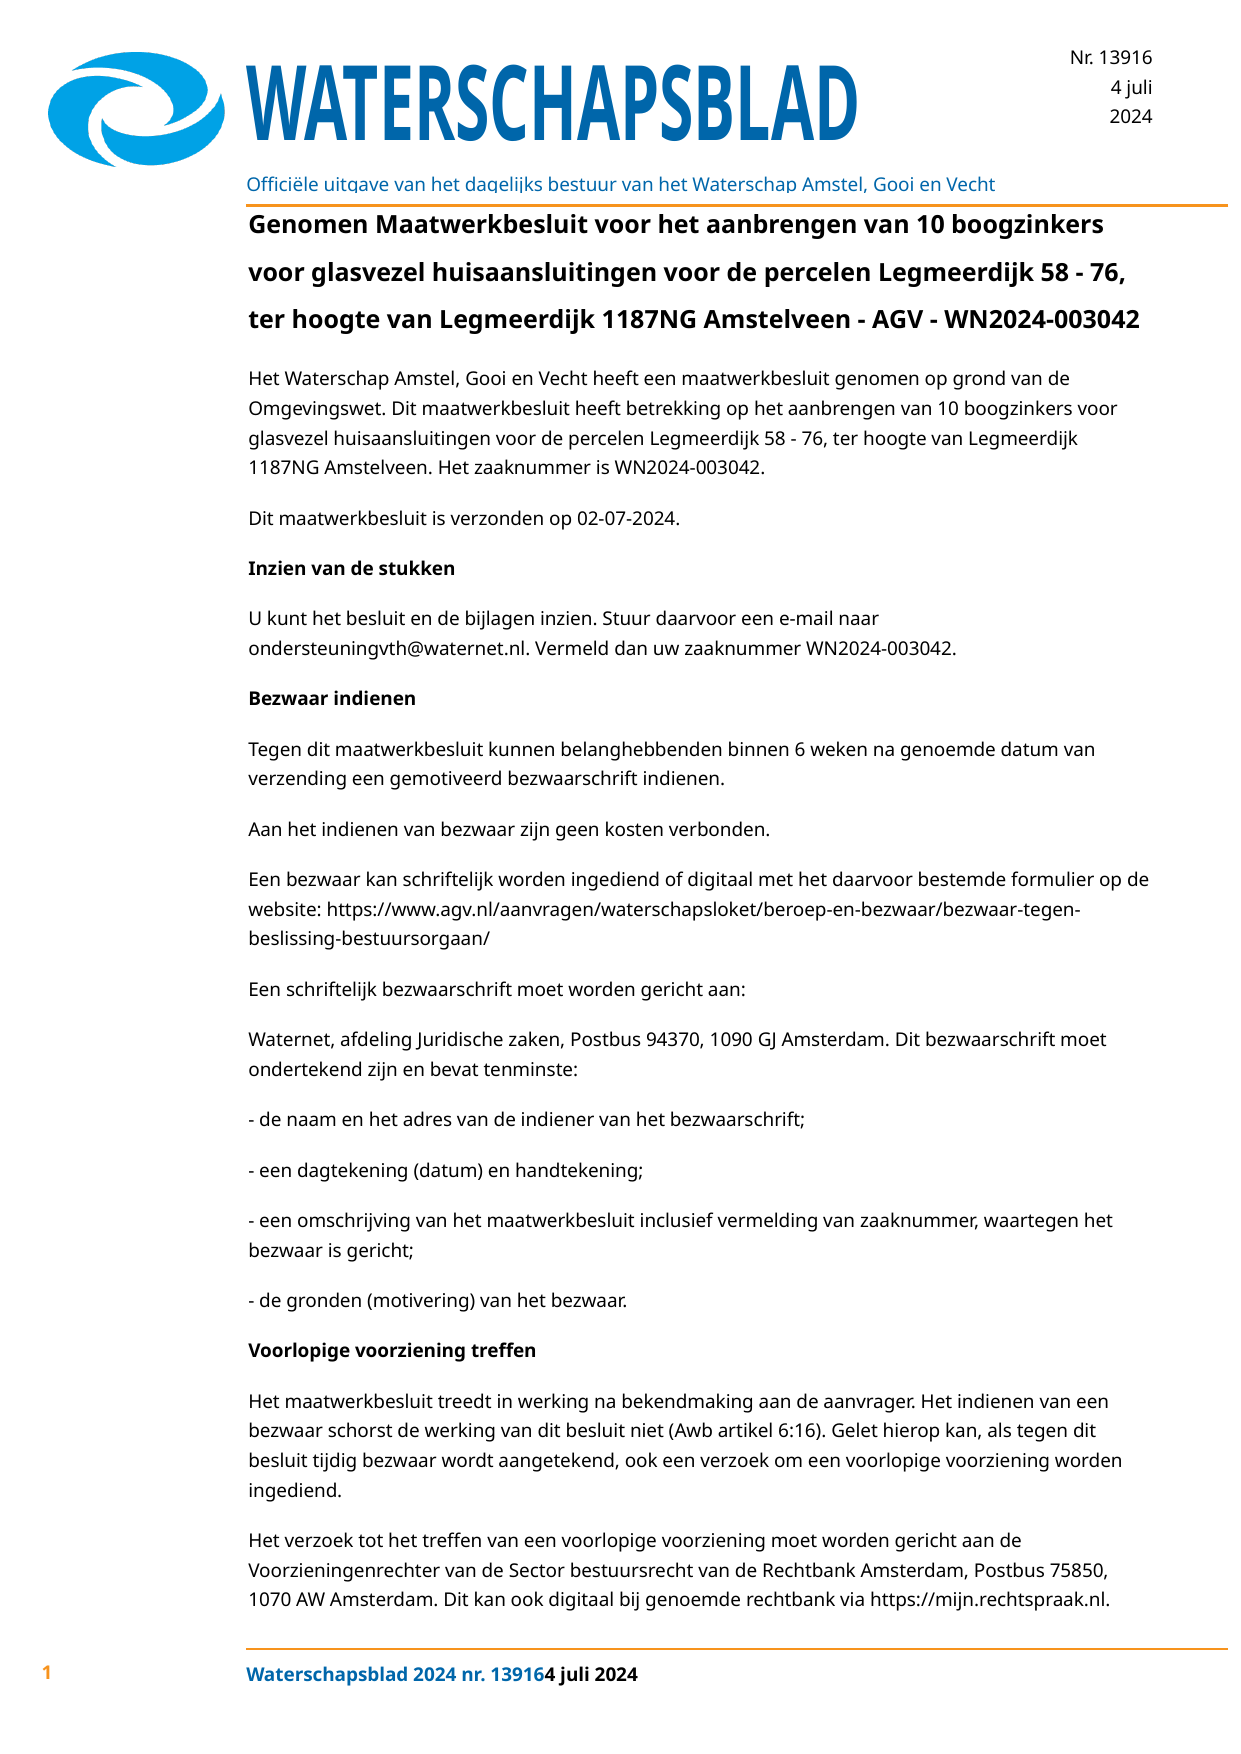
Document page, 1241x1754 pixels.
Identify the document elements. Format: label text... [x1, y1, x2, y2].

text U kunt het besluit en de bijlagen inzien. Stuur daarvoor een e-mail naar ondersteuningvth@waternet.nl. Vermeld dan uw zaaknummer WN2024-003042. [248, 606, 1152, 661]
text - een omschrijving van het maatwerkbesluit inclusief vermelding van zaaknummer, waartegen het bezwaar is gericht; [248, 1207, 1152, 1262]
text - een dagtekening (datum) en handtekening; [248, 1157, 1152, 1182]
text Dit maatwerkbesluit is verzonden op 02-07-2024. [248, 505, 1152, 530]
text Het maatwerkbesluit treedt in werking na bekendmaking aan de aanvrager. Het indienen van een bezwaar schorst de werking van dit besluit niet (Awb artikel 6:16). Gelet hierop kan, als tegen dit besluit tijdig bezwaar wordt aangetekend, ook een verzoek om een voorlopige voorziening worden ingediend. [248, 1388, 1152, 1502]
text Aan het indienen van bezwaar zijn geen kosten verbonden. [248, 816, 1152, 842]
text Het verzoek tot het treffen van een voorlopige voorziening moet worden gericht aan de Voorzieningenrechter van de Sector bestuursrecht van de Rechtbank Amsterdam, Postbus 75850, 1070 AW Amsterdam. Dit kan ook digitaal bij genoemde rechtbank via https://mijn.rechtspraak.nl. [248, 1527, 1152, 1612]
text - de gronden (motivering) van het bezwaar. [248, 1287, 1152, 1313]
text - de naam en het adres van de indiener van het bezwaarschrift; [248, 1106, 1152, 1132]
text Inzien van de stukken [248, 555, 1152, 581]
text Tegen dit maatwerkbesluit kunnen belanghebbenden binnen 6 weken na genoemde datum van verzending een gemotiveerd bezwaarschrift indienen. [248, 736, 1152, 791]
picture [41, 47, 231, 172]
text Een bezwaar kan schriftelijk worden ingediend of digitaal met het daarvoor bestemde formulier op de website: https://www.agv.nl/aanvragen/waterschapsloket/beroep-en-bezwaar/bezwaar-tegen-beslissing-bestuursorgaan/ [248, 866, 1152, 951]
text Het Waterschap Amstel, Gooi en Vecht heeft een maatwerkbesluit genomen op grond van de Omgevingswet. Dit maatwerkbesluit heeft betrekking op het aanbrengen van 10 boogzinkers voor glasvezel huisaansluitingen voor de percelen Legmeerdijk 58 - 76, ter hoogte van Legmeerdijk 1187NG Amstelveen. Het zaaknummer is WN2024-003042. [248, 366, 1152, 480]
text Bezwaar indienen [248, 686, 1152, 711]
text Voorlopige voorziening treffen [248, 1338, 1152, 1363]
text Een schriftelijk bezwaarschrift moet worden gericht aan: [248, 976, 1152, 1002]
text Waternet, afdeling Juridische zaken, Postbus 94370, 1090 GJ Amsterdam. Dit bezwaarschrift moet ondertekend zijn en bevat tenminste: [248, 1026, 1152, 1082]
text Genomen Maatwerkbesluit voor het aanbrengen van 10 boogzinkers voor glasvezel huisaansluitingen voor de percelen Legmeerdijk 58 - 76, ter hoogte van Legmeerdijk 1187NG Amstelveen - AGV - WN2024-003042 [248, 207, 1152, 336]
